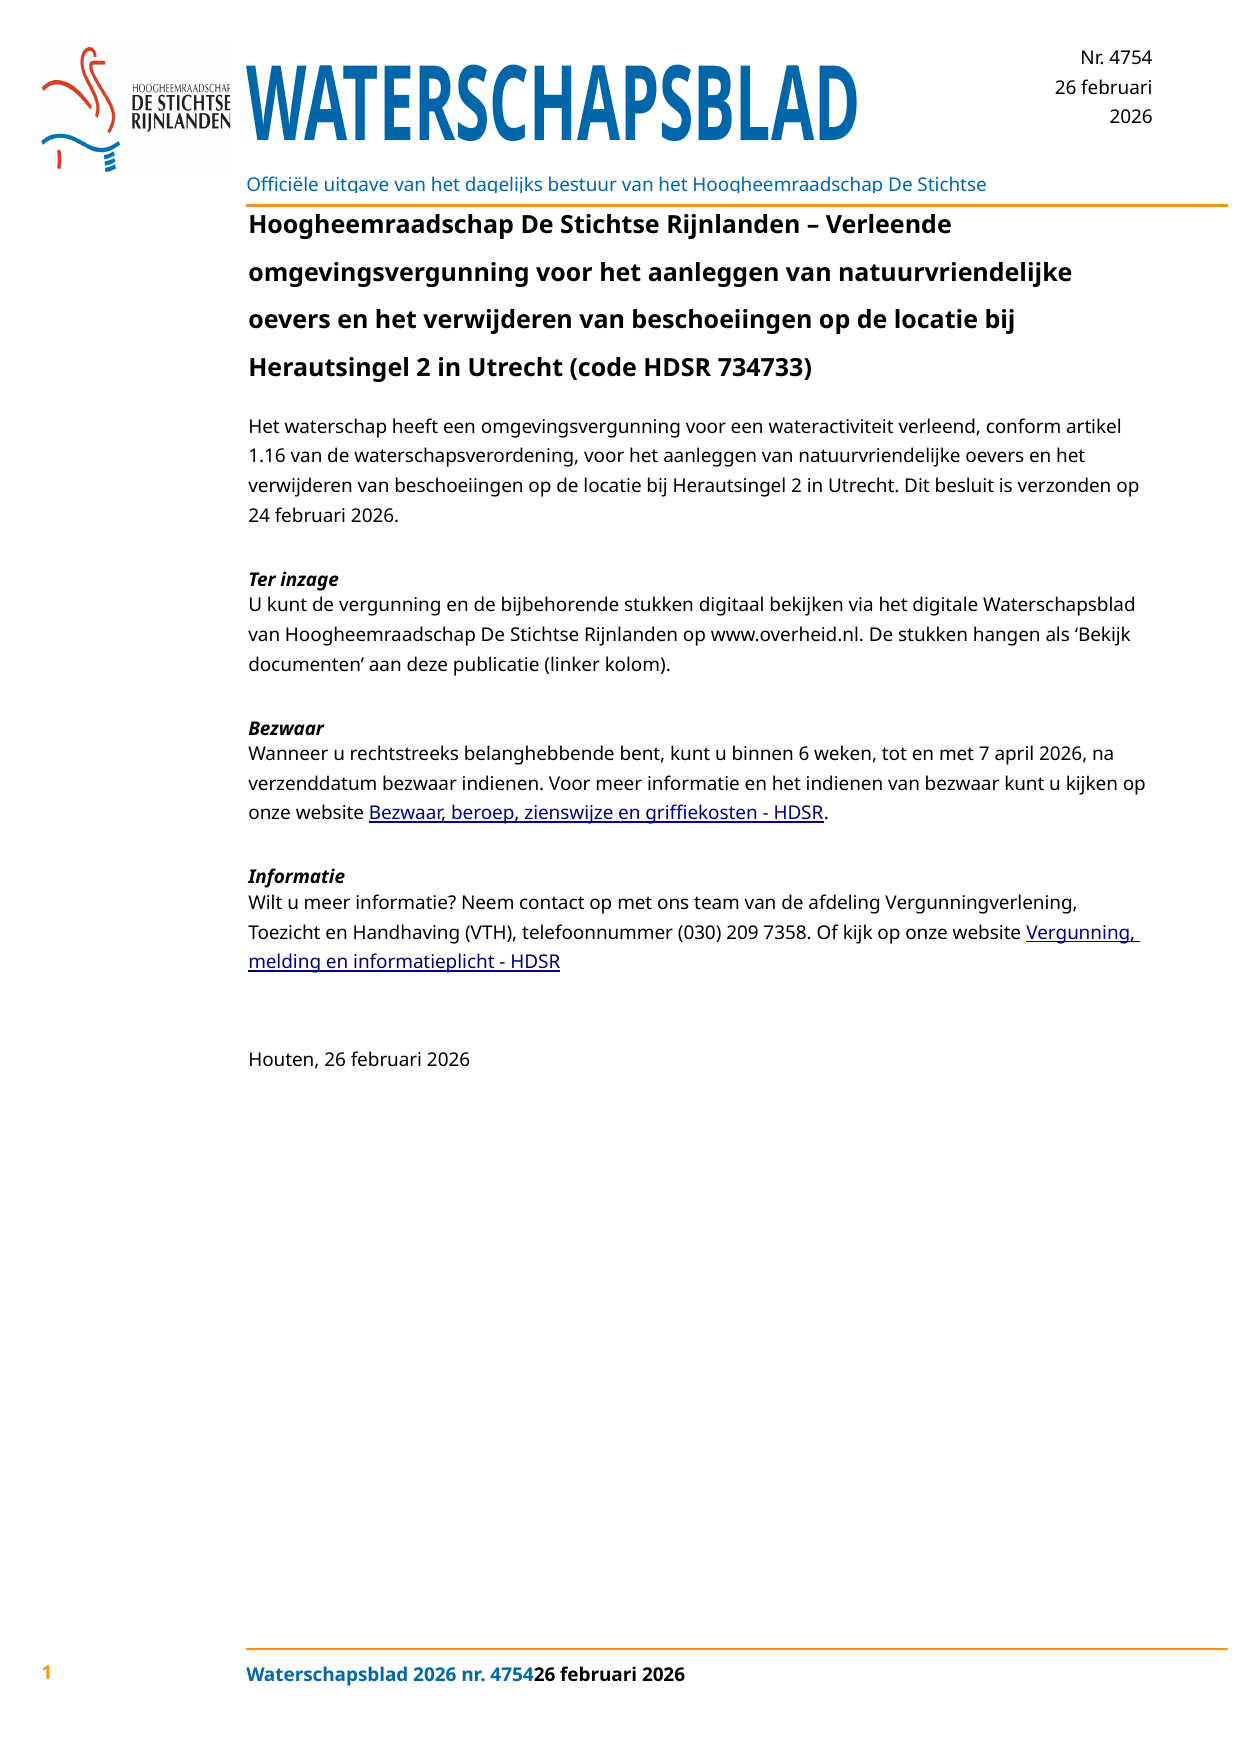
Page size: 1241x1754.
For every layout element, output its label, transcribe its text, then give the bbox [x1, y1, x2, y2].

text Houten, 26 februari 2026 [248, 1047, 1152, 1072]
text Wanneer u rechtstreeks belanghebbende bent, kunt u binnen 6 weken, tot en met 7 april 2026, na verzenddatum bezwaar indienen. Voor meer informatie en het indienen van bezwaar kunt u kijken op onze website Bezwaar, beroep, zienswijze en griffiekosten - HDSR. [248, 740, 1152, 825]
picture [41, 47, 231, 172]
text Het waterschap heeft een omgevingsvergunning voor een wateractiviteit verleend, conform artikel 1.16 van de waterschapsverordening, voor het aanleggen van natuurvriendelijke oevers en het verwijderen van beschoeiingen op de locatie bij Herautsingel 2 in Utrecht. Dit besluit is verzonden op 24 februari 2026. [248, 413, 1152, 528]
text Wilt u meer informatie? Neem contact op met ons team van de afdeling Vergunningverlening, Toezicht en Handhaving (VTH), telefoonnummer (030) 209 7358. Of kijk op onze website Vergunning, melding en informatieplicht - HDSR [248, 889, 1152, 974]
text Informatie [248, 863, 1152, 889]
text Ter inzage [248, 566, 1152, 592]
text U kunt de vergunning en de bijbehorende stukken digitaal bekijken via het digitale Waterschapsblad van Hoogheemraadschap De Stichtse Rijnlanden op www.overheid.nl. De stukken hangen als ‘Bekijk documenten’ aan deze publicatie (linker kolom). [248, 592, 1152, 676]
text Bezwaar [248, 715, 1152, 740]
text Hoogheemraadschap De Stichtse Rijnlanden – Verleende omgevingsvergunning voor het aanleggen van natuurvriendelijke oevers en het verwijderen van beschoeiingen op de locatie bij Herautsingel 2 in Utrecht (code HDSR 734733) [248, 207, 1152, 384]
